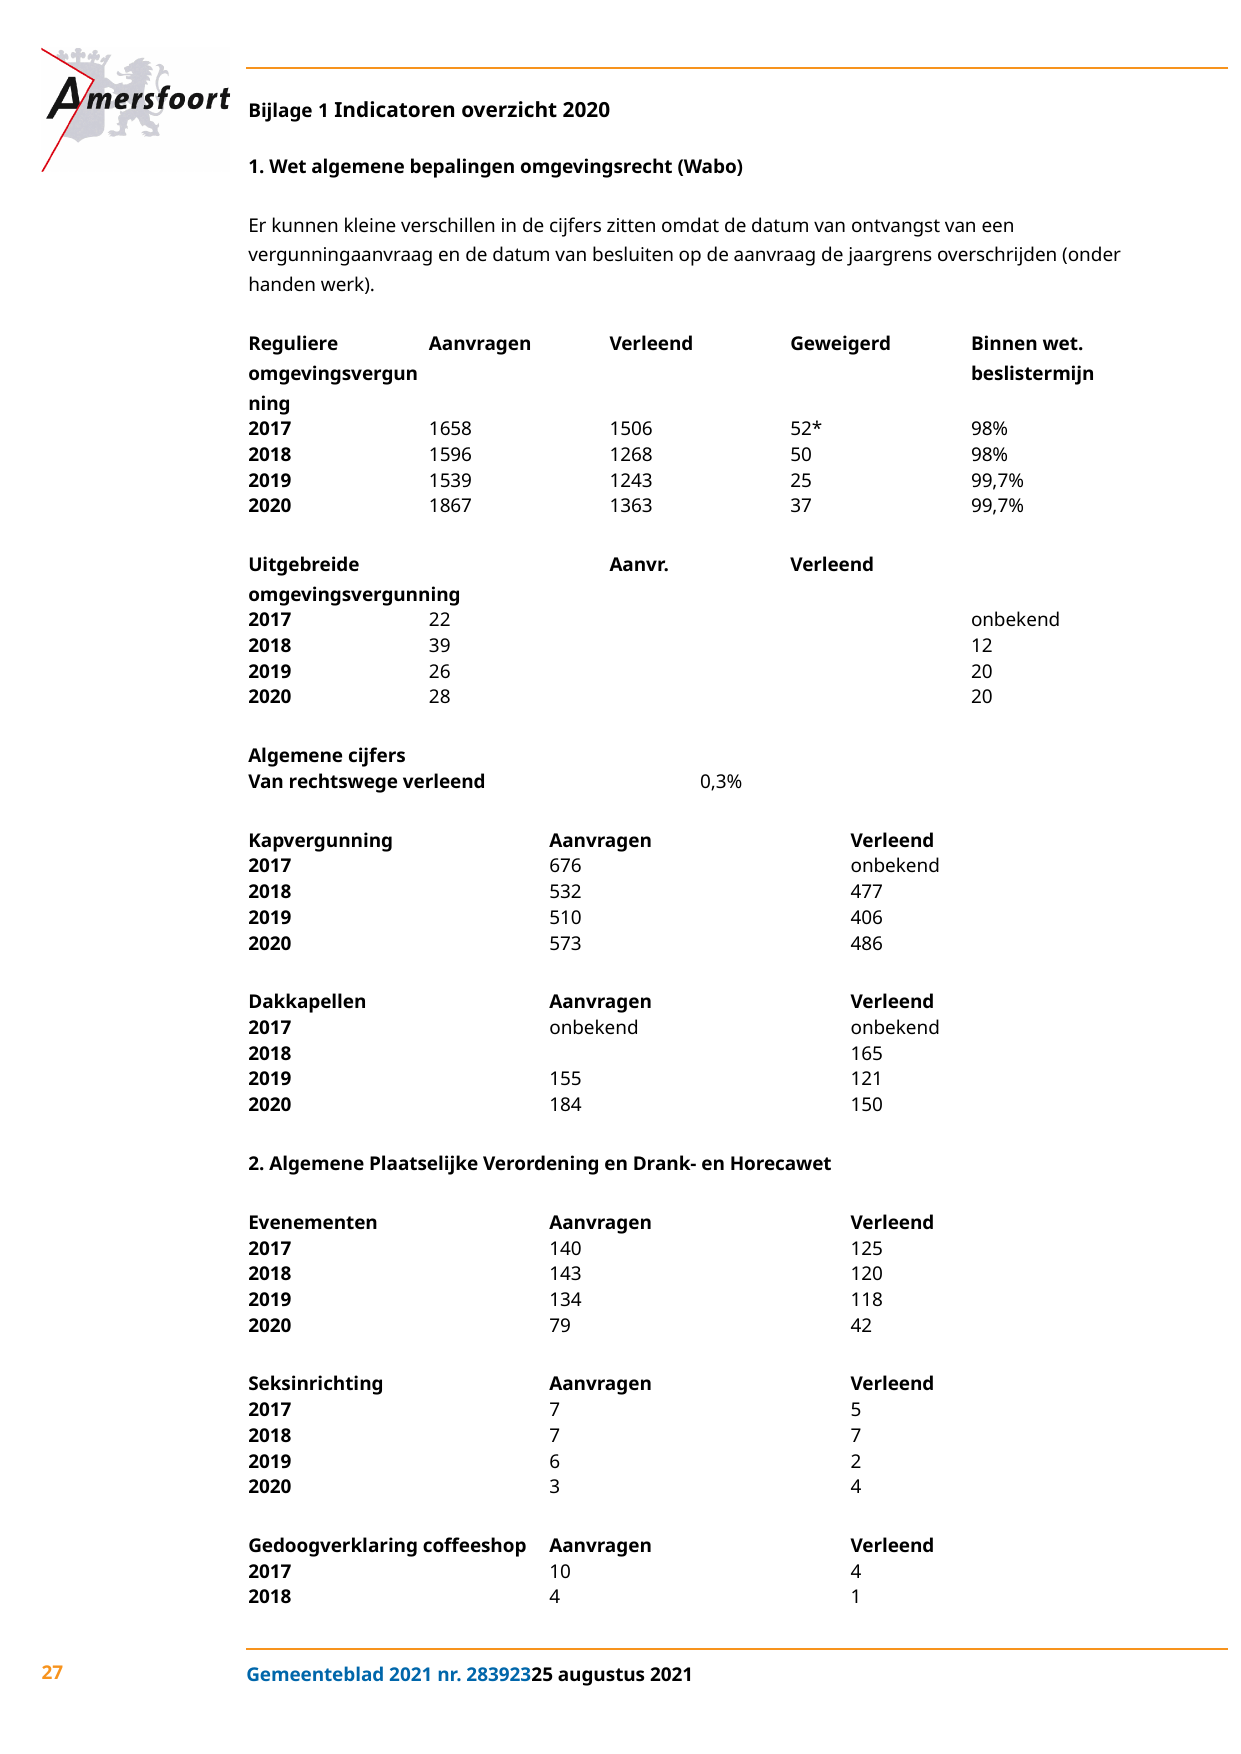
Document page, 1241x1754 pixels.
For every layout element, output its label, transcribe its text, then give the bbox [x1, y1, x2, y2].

table_cell 2019 [248, 1448, 549, 1473]
table_cell 2017 [248, 853, 549, 878]
table_cell 406 [850, 904, 1152, 930]
table_cell 2018 [248, 632, 429, 658]
table_cell 2018 [248, 1584, 549, 1609]
table_cell [549, 1040, 850, 1066]
table_cell 26 [429, 658, 971, 684]
table_header Kapvergunning [248, 827, 549, 852]
table_header Binnen wet. beslistermijn [971, 331, 1152, 415]
table_cell 120 [850, 1261, 1152, 1286]
text Bijlage 1 Indicatoren overzicht 2020 [248, 95, 1152, 123]
table_header Gedoogverklaring coffeeshop [248, 1532, 549, 1558]
picture [41, 47, 231, 172]
table_cell 118 [850, 1286, 1152, 1312]
table_cell 7 [549, 1396, 850, 1422]
table_cell 150 [850, 1091, 1152, 1117]
table_header Algemene cijfers [248, 743, 1152, 768]
table_cell 2017 [248, 1558, 549, 1584]
table_cell 5 [850, 1396, 1152, 1422]
table_header Evenementen [248, 1209, 549, 1235]
table_cell 140 [549, 1235, 850, 1261]
table_cell 10 [549, 1558, 850, 1584]
table_cell 6 [549, 1448, 850, 1473]
table_cell 2019 [248, 1286, 549, 1312]
table_cell 1658 [429, 415, 609, 441]
table_cell 2017 [248, 1014, 549, 1040]
table_header Verleend [850, 1532, 1152, 1558]
table_cell 2017 [248, 1396, 549, 1422]
table_cell 573 [549, 930, 850, 955]
table_cell 2017 [248, 415, 429, 441]
table_header Verleend [850, 827, 1152, 852]
table_cell 2020 [248, 1312, 549, 1338]
table_cell 4 [850, 1474, 1152, 1499]
table_cell 1363 [609, 493, 790, 518]
table_header Aanvr. [609, 551, 790, 607]
table_cell 2017 [248, 1235, 549, 1261]
table_cell 510 [549, 904, 850, 930]
table_header Verleend [850, 1371, 1152, 1396]
table_cell 7 [850, 1422, 1152, 1448]
table_cell 2019 [248, 904, 549, 930]
table_cell 2020 [248, 493, 429, 518]
table_cell 2019 [248, 1066, 549, 1091]
table_cell 1867 [429, 493, 609, 518]
table_cell 532 [549, 878, 850, 904]
table_cell 2 [850, 1448, 1152, 1473]
table_cell 52* [790, 415, 971, 441]
table_header Verleend [850, 988, 1152, 1014]
table_header Aanvragen [429, 331, 609, 415]
table_cell 2018 [248, 1261, 549, 1286]
table_cell 22 [429, 607, 971, 632]
table_cell 2018 [248, 878, 549, 904]
table_cell 0,3% [700, 768, 1152, 794]
table_cell 676 [549, 853, 850, 878]
table_cell 37 [790, 493, 971, 518]
table_cell 1596 [429, 441, 609, 467]
table_cell 2018 [248, 441, 429, 467]
table_cell 1506 [609, 415, 790, 441]
table_cell 2018 [248, 1040, 549, 1066]
table_header Dakkapellen [248, 988, 549, 1014]
table_cell 155 [549, 1066, 850, 1091]
table_cell 98% [971, 441, 1152, 467]
table_cell 121 [850, 1066, 1152, 1091]
table_cell 4 [850, 1558, 1152, 1584]
table_cell 134 [549, 1286, 850, 1312]
table_cell 20 [971, 684, 1152, 709]
table_header Verleend [850, 1209, 1152, 1235]
table_cell 1 [850, 1584, 1152, 1609]
table_cell onbekend [850, 853, 1152, 878]
table_cell 25 [790, 467, 971, 493]
text 1. Wet algemene bepalingen omgevingsrecht (Wabo) [248, 153, 1152, 179]
table_cell 50 [790, 441, 971, 467]
table_header Verleend [790, 551, 1152, 607]
table_cell 3 [549, 1474, 850, 1499]
table_header Seksinrichting [248, 1371, 549, 1396]
table_cell 20 [971, 658, 1152, 684]
table_cell 98% [971, 415, 1152, 441]
table_cell 2020 [248, 684, 429, 709]
table_cell 143 [549, 1261, 850, 1286]
table_cell 2019 [248, 467, 429, 493]
table_header Uitgebreide omgevingsvergunning [248, 551, 609, 607]
table_cell 486 [850, 930, 1152, 955]
table_cell 28 [429, 684, 971, 709]
table_cell 2019 [248, 658, 429, 684]
table_header Verleend [609, 331, 790, 415]
table_header Aanvragen [549, 988, 850, 1014]
table_cell 2018 [248, 1422, 549, 1448]
table_cell 2020 [248, 1091, 549, 1117]
table_cell Van rechtswege verleend [248, 768, 700, 794]
table_cell 1243 [609, 467, 790, 493]
table_cell 79 [549, 1312, 850, 1338]
table_cell 2017 [248, 607, 429, 632]
table_header Aanvragen [549, 827, 850, 852]
table_cell 42 [850, 1312, 1152, 1338]
table_header Aanvragen [549, 1371, 850, 1396]
table_cell 2020 [248, 930, 549, 955]
table_header Aanvragen [549, 1532, 850, 1558]
table_cell 2020 [248, 1474, 549, 1499]
table_cell 125 [850, 1235, 1152, 1261]
table_cell onbekend [850, 1014, 1152, 1040]
table_cell 1539 [429, 467, 609, 493]
table_cell 7 [549, 1422, 850, 1448]
table_cell 1268 [609, 441, 790, 467]
table_cell 39 [429, 632, 971, 658]
table_cell 165 [850, 1040, 1152, 1066]
text Er kunnen kleine verschillen in de cijfers zitten omdat de datum van ontvangst van een vergunningaanvraag en de datum van besluiten op de aanvraag de jaargrens overschrijden (onder handen werk). [248, 212, 1152, 297]
table_cell onbekend [971, 607, 1152, 632]
table_cell 184 [549, 1091, 850, 1117]
text 2. Algemene Plaatselijke Verordening en Drank- en Horecawet [248, 1150, 1152, 1176]
table_header Reguliere omgevingsvergunning [248, 331, 429, 415]
table_cell 4 [549, 1584, 850, 1609]
table_header Geweigerd [790, 331, 971, 415]
table_cell 99,7% [971, 467, 1152, 493]
table_cell 477 [850, 878, 1152, 904]
table_cell 12 [971, 632, 1152, 658]
table_header Aanvragen [549, 1209, 850, 1235]
table_cell 99,7% [971, 493, 1152, 518]
table_cell onbekend [549, 1014, 850, 1040]
